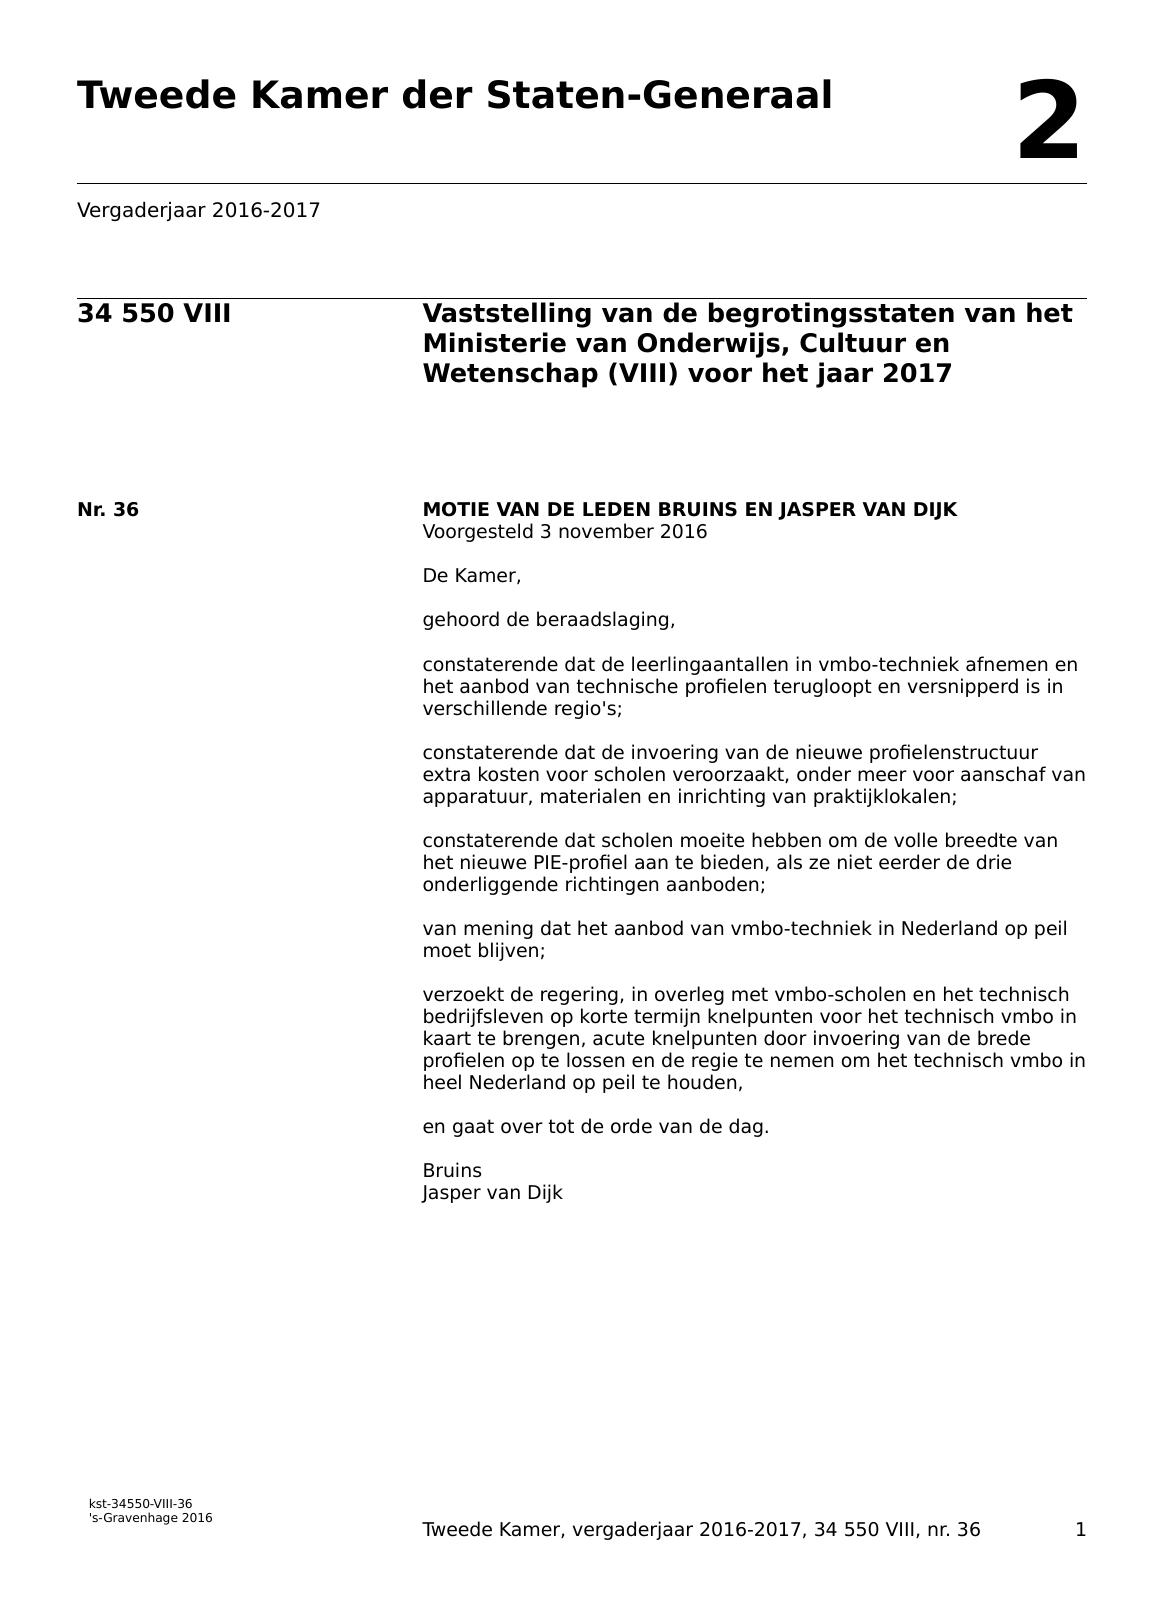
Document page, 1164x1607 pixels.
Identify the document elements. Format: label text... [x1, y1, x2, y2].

text 's-Gravenhage 2016 [88, 1511, 323, 1525]
text van mening dat het aanbod van vmbo-techniek in Nederland op peil moet blijven; [422, 918, 1087, 962]
table_header Tweede Kamer der Staten-Generaal [77, 59, 886, 183]
text De Kamer, [422, 565, 1087, 587]
text kst-34550-VIII-36 [88, 1497, 323, 1511]
text en gaat over tot de orde van de dag. [422, 1116, 1087, 1138]
table_cell Vergaderjaar 2016-2017 [77, 184, 1087, 298]
text constaterende dat de leerlingaantallen in vmbo-techniek afnemen en het aanbod van technische profielen terugloopt en versnipperd is in verschillende regio's; [422, 653, 1087, 719]
subtitle Nr. 36 MOTIE VAN DE LEDEN BRUINS EN JASPER VAN DIJK [77, 499, 1087, 521]
text constaterende dat de invoering van de nieuwe profielenstructuur extra kosten voor scholen veroorzaakt, onder meer voor aanschaf van apparatuur, materialen en inrichting van praktijklokalen; [422, 742, 1087, 808]
text constaterende dat scholen moeite hebben om de volle breedte van het nieuwe PIE-profiel aan te bieden, als ze niet eerder de drie onderliggende richtingen aanboden; [422, 830, 1087, 896]
text gehoord de beraadslaging, [422, 609, 1087, 631]
text verzoekt de regering, in overleg met vmbo-scholen en het technisch bedrijfsleven op korte termijn knelpunten voor het technisch vmbo in kaart te brengen, acute knelpunten door invoering van de brede profielen op te lossen en de regie te nemen om het technisch vmbo in heel Nederland op peil te houden, [422, 984, 1087, 1094]
subtitle 34 550 VIII Vaststelling van de begrotingsstaten van het Ministerie van Onderwijs, Cultuur en Wetenschap (VIII) voor het jaar 2017 [77, 299, 1087, 388]
text Voorgesteld 3 november 2016 [422, 521, 1087, 543]
text Jasper van Dijk [422, 1182, 1087, 1204]
table_header 2 [886, 59, 1087, 183]
text Bruins [422, 1160, 1087, 1182]
